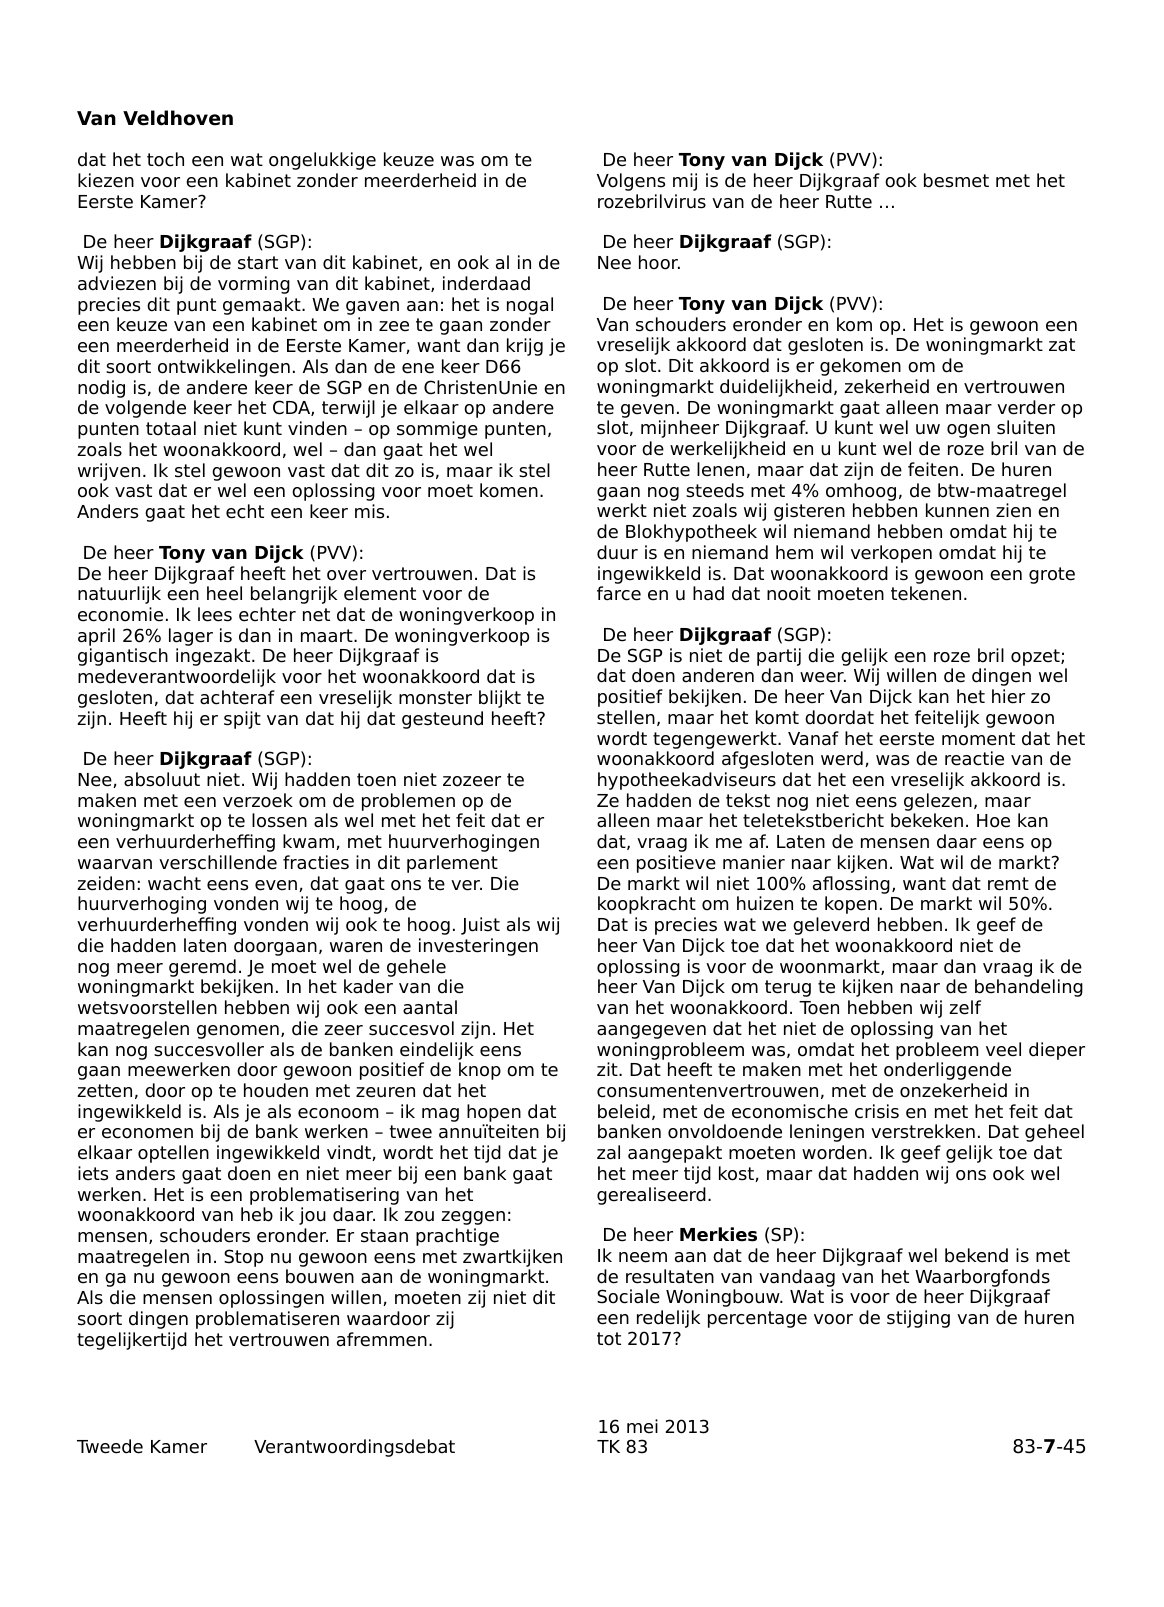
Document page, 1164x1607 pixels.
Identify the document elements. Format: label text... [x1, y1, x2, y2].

text Nee, absoluut niet. Wij hadden toen niet zozeer te maken met een verzoek om de problemen op de woningmarkt op te lossen als wel met het feit dat er een verhuurderheffing kwam, met huurverhogingen waarvan verschillende fracties in dit parlement zeiden: wacht eens even, dat gaat ons te ver. Die huurverhoging vonden wij te hoog, de verhuurderheffing vonden wij ook te hoog. Juist als wij die hadden laten doorgaan, waren de investeringen nog meer geremd. Je moet wel de gehele woningmarkt bekijken. In het kader van die wetsvoorstellen hebben wij ook een aantal maatregelen genomen, die zeer succesvol zijn. Het kan nog succesvoller als de banken eindelijk eens gaan meewerken door gewoon positief de knop om te zetten, door op te houden met zeuren dat het ingewikkeld is. Als je als econoom – ik mag hopen dat er economen bij de bank werken – twee annuïteiten bij elkaar optellen ingewikkeld vindt, wordt het tijd dat je iets anders gaat doen en niet meer bij een bank gaat werken. Het is een problematisering van het woonakkoord van heb ik jou daar. Ik zou zeggen: mensen, schouders eronder. Er staan prachtige maatregelen in. Stop nu gewoon eens met zwartkijken en ga nu gewoon eens bouwen aan de woningmarkt. Als die mensen oplossingen willen, moeten zij niet dit soort dingen problematiseren waardoor zij tegelijkertijd het vertrouwen afremmen. [77, 770, 567, 1350]
text De SGP is niet de partij die gelijk een roze bril opzet; dat doen anderen dan weer. Wij willen de dingen wel positief bekijken. De heer Van Dijck kan het hier zo stellen, maar het komt doordat het feitelijk gewoon wordt tegengewerkt. Vanaf het eerste moment dat het woonakkoord afgesloten werd, was de reactie van de hypotheekadviseurs dat het een vreselijk akkoord is. Ze hadden de tekst nog niet eens gelezen, maar alleen maar het teletekstbericht bekeken. Hoe kan dat, vraag ik me af. Laten de mensen daar eens op een positieve manier naar kijken. Wat wil de markt? De markt wil niet 100% aflossing, want dat remt de koopkracht om huizen te kopen. De markt wil 50%. Dat is precies wat we geleverd hebben. Ik geef de heer Van Dijck toe dat het woonakkoord niet de oplossing is voor de woonmarkt, maar dan vraag ik de heer Van Dijck om terug te kijken naar de behandeling van het woonakkoord. Toen hebben wij zelf aangegeven dat het niet de oplossing van het woningprobleem was, omdat het probleem veel dieper zit. Dat heeft te maken met het onderliggende consumentenvertrouwen, met de onzekerheid in beleid, met de economische crisis en met het feit dat banken onvoldoende leningen verstrekken. Dat geheel zal aangepakt moeten worden. Ik geef gelijk toe dat het meer tijd kost, maar dat hadden wij ons ook wel gerealiseerd. [596, 646, 1087, 1205]
text Wij hebben bij de start van dit kabinet, en ook al in de adviezen bij de vorming van dit kabinet, inderdaad precies dit punt gemaakt. We gaven aan: het is nogal een keuze van een kabinet om in zee te gaan zonder een meerderheid in de Eerste Kamer, want dan krijg je dit soort ontwikkelingen. Als dan de ene keer D66 nodig is, de andere keer de SGP en de ChristenUnie en de volgende keer het CDA, terwijl je elkaar op andere punten totaal niet kunt vinden – op sommige punten, zoals het woonakkoord, wel – dan gaat het wel wrijven. Ik stel gewoon vast dat dit zo is, maar ik stel ook vast dat er wel een oplossing voor moet komen. Anders gaat het echt een keer mis. [77, 253, 567, 523]
text De heer Dijkgraaf (SGP): [77, 232, 567, 253]
text De heer Dijkgraaf (SGP): [596, 625, 1087, 646]
text Van schouders eronder en kom op. Het is gewoon een vreselijk akkoord dat gesloten is. De woningmarkt zat op slot. Dit akkoord is er gekomen om de woningmarkt duidelijkheid, zekerheid en vertrouwen te geven. De woningmarkt gaat alleen maar verder op slot, mijnheer Dijkgraaf. U kunt wel uw ogen sluiten voor de werkelijkheid en u kunt wel de roze bril van de heer Rutte lenen, maar dat zijn de feiten. De huren gaan nog steeds met 4% omhoog, de btw-maatregel werkt niet zoals wij gisteren hebben kunnen zien en de Blokhypotheek wil niemand hebben omdat hij te duur is en niemand hem wil verkopen omdat hij te ingewikkeld is. Dat woonakkoord is gewoon een grote farce en u had dat nooit moeten tekenen. [596, 314, 1087, 605]
text De heer Dijkgraaf (SGP): [77, 749, 567, 770]
text Volgens mij is de heer Dijkgraaf ook besmet met het rozebrilvirus van de heer Rutte … [596, 171, 1087, 212]
text Nee hoor. [596, 253, 1087, 274]
text De heer Tony van Dijck (PVV): [596, 294, 1087, 314]
text Ik neem aan dat de heer Dijkgraaf wel bekend is met de resultaten van vandaag van het Waarborgfonds Sociale Woningbouw. Wat is voor de heer Dijkgraaf een redelijk percentage voor de stijging van de huren tot 2017? [596, 1246, 1087, 1349]
text De heer Tony van Dijck (PVV): [596, 150, 1087, 171]
text dat het toch een wat ongelukkige keuze was om te kiezen voor een kabinet zonder meerderheid in de Eerste Kamer? [77, 150, 567, 212]
text De heer Merkies (SP): [596, 1225, 1087, 1246]
text De heer Dijkgraaf (SGP): [596, 232, 1087, 253]
text De heer Dijkgraaf heeft het over vertrouwen. Dat is natuurlijk een heel belangrijk element voor de economie. Ik lees echter net dat de woningverkoop in april 26% lager is dan in maart. De woningverkoop is gigantisch ingezakt. De heer Dijkgraaf is medeverantwoordelijk voor het woonakkoord dat is gesloten, dat achteraf een vreselijk monster blijkt te zijn. Heeft hij er spijt van dat hij dat gesteund heeft? [77, 563, 567, 729]
text De heer Tony van Dijck (PVV): [77, 543, 567, 563]
